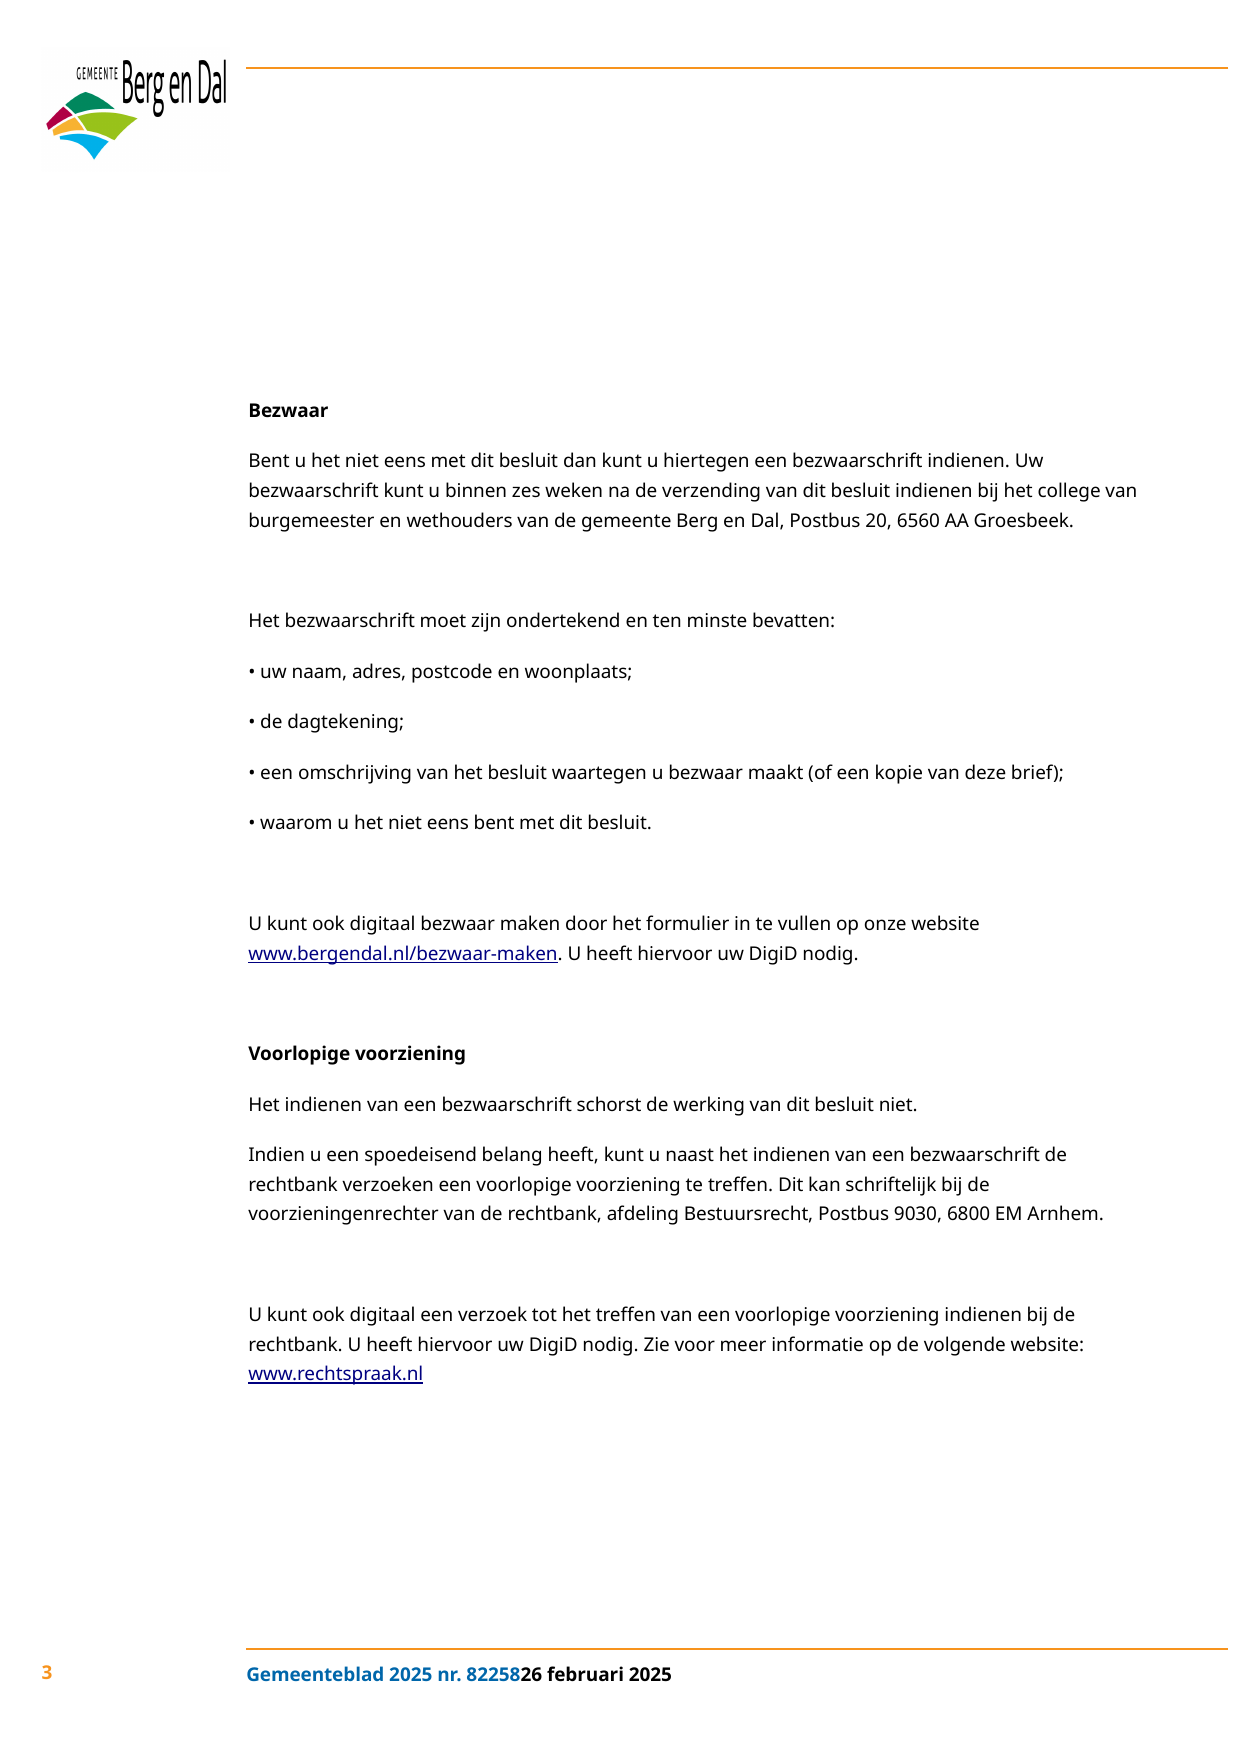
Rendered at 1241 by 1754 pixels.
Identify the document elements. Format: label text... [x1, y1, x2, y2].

text • uw naam, adres, postcode en woonplaats; [248, 658, 1152, 684]
text • de dagtekening; [248, 708, 1152, 734]
text U kunt ook digitaal bezwaar maken door het formulier in te vullen op onze website www.bergendal.nl/bezwaar-maken. U heeft hiervoor uw DigiD nodig. [248, 910, 1152, 966]
text Indien u een spoedeisend belang heeft, kunt u naast het indienen van een bezwaarschrift de rechtbank verzoeken een voorlopige voorziening te treffen. Dit kan schriftelijk bij de voorzieningenrechter van de rechtbank, afdeling Bestuursrecht, Postbus 9030, 6800 EM Arnhem. [248, 1141, 1152, 1226]
picture [41, 47, 231, 172]
text U kunt ook digitaal een verzoek tot het treffen van een voorlopige voorziening indienen bij de rechtbank. U heeft hiervoor uw DigiD nodig. Zie voor meer informatie op de volgende website: www.rechtspraak.nl [248, 1301, 1152, 1386]
text Bezwaar [248, 397, 1152, 423]
text Voorlopige voorziening [248, 1041, 1152, 1066]
text • een omschrijving van het besluit waartegen u bezwaar maakt (of een kopie van deze brief); [248, 759, 1152, 785]
text • waarom u het niet eens bent met dit besluit. [248, 809, 1152, 835]
text Bent u het niet eens met dit besluit dan kunt u hiertegen een bezwaarschrift indienen. Uw bezwaarschrift kunt u binnen zes weken na de verzending van dit besluit indienen bij het college van burgemeester en wethouders van de gemeente Berg en Dal, Postbus 20, 6560 AA Groesbeek. [248, 448, 1152, 533]
text Het bezwaarschrift moet zijn ondertekend en ten minste bevatten: [248, 608, 1152, 633]
text Het indienen van een bezwaarschrift schorst de werking van dit besluit niet. [248, 1091, 1152, 1117]
